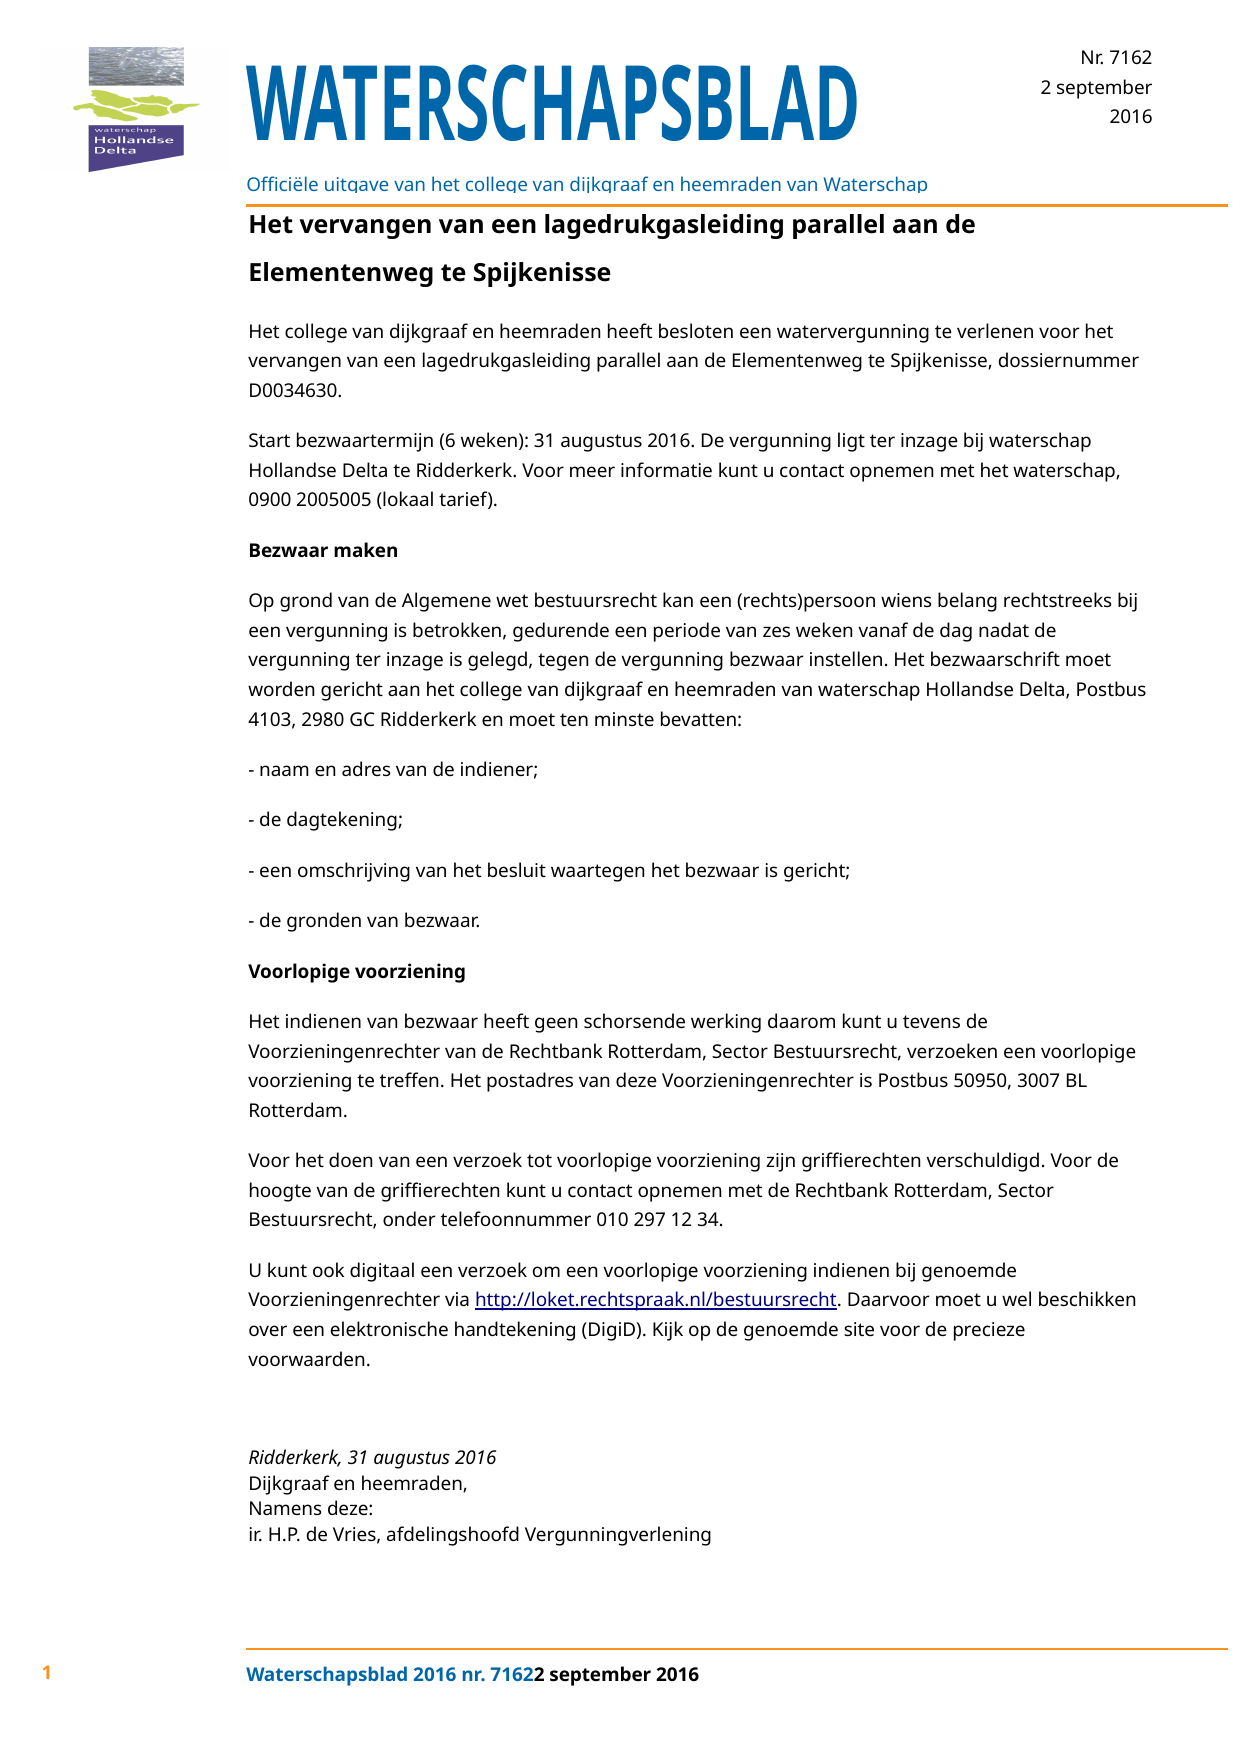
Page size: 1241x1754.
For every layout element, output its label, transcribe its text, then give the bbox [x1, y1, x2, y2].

text Bezwaar maken [248, 537, 1152, 563]
text - de dagtekening; [248, 807, 1152, 832]
text Ridderkerk, 31 augustus 2016 [248, 1444, 1152, 1470]
text Voor het doen van een verzoek tot voorlopige voorziening zijn griffierechten verschuldigd. Voor de hoogte van de griffierechten kunt u contact opnemen met de Rechtbank Rotterdam, Sector Bestuursrecht, onder telefoonnummer 010 297 12 34. [248, 1147, 1152, 1232]
text Voorlopige voorziening [248, 958, 1152, 984]
text ir. H.P. de Vries, afdelingshoofd Vergunningverlening [248, 1521, 1152, 1547]
text Het vervangen van een lagedrukgasleiding parallel aan de Elementenweg te Spijkenisse [248, 207, 1152, 288]
text Start bezwaartermijn (6 weken): 31 augustus 2016. De vergunning ligt ter inzage bij waterschap Hollandse Delta te Ridderkerk. Voor meer informatie kunt u contact opnemen met het waterschap, 0900 2005005 (lokaal tarief). [248, 427, 1152, 512]
text Het indienen van bezwaar heeft geen schorsende werking daarom kunt u tevens de Voorzieningenrechter van de Rechtbank Rotterdam, Sector Bestuursrecht, verzoeken een voorlopige voorziening te treffen. Het postadres van deze Voorzieningenrechter is Postbus 50950, 3007 BL Rotterdam. [248, 1008, 1152, 1123]
text Het college van dijkgraaf en heemraden heeft besloten een watervergunning te verlenen voor het vervangen van een lagedrukgasleiding parallel aan de Elementenweg te Spijkenisse, dossiernummer D0034630. [248, 318, 1152, 403]
picture [41, 47, 231, 172]
text - naam en adres van de indiener; [248, 756, 1152, 782]
text Namens deze: [248, 1496, 1152, 1521]
text - de gronden van bezwaar. [248, 907, 1152, 933]
text Op grond van de Algemene wet bestuursrecht kan een (rechts)persoon wiens belang rechtstreeks bij een vergunning is betrokken, gedurende een periode van zes weken vanaf de dag nadat de vergunning ter inzage is gelegd, tegen de vergunning bezwaar instellen. Het bezwaarschrift moet worden gericht aan het college van dijkgraaf en heemraden van waterschap Hollandse Delta, Postbus 4103, 2980 GC Ridderkerk en moet ten minste bevatten: [248, 587, 1152, 732]
text Dijkgraaf en heemraden, [248, 1470, 1152, 1496]
text U kunt ook digitaal een verzoek om een voorlopige voorziening indienen bij genoemde Voorzieningenrechter via http://loket.rechtspraak.nl/bestuursrecht. Daarvoor moet u wel beschikken over een elektronische handtekening (DigiD). Kijk op de genoemde site voor de precieze voorwaarden. [248, 1257, 1152, 1372]
text - een omschrijving van het besluit waartegen het bezwaar is gericht; [248, 857, 1152, 883]
